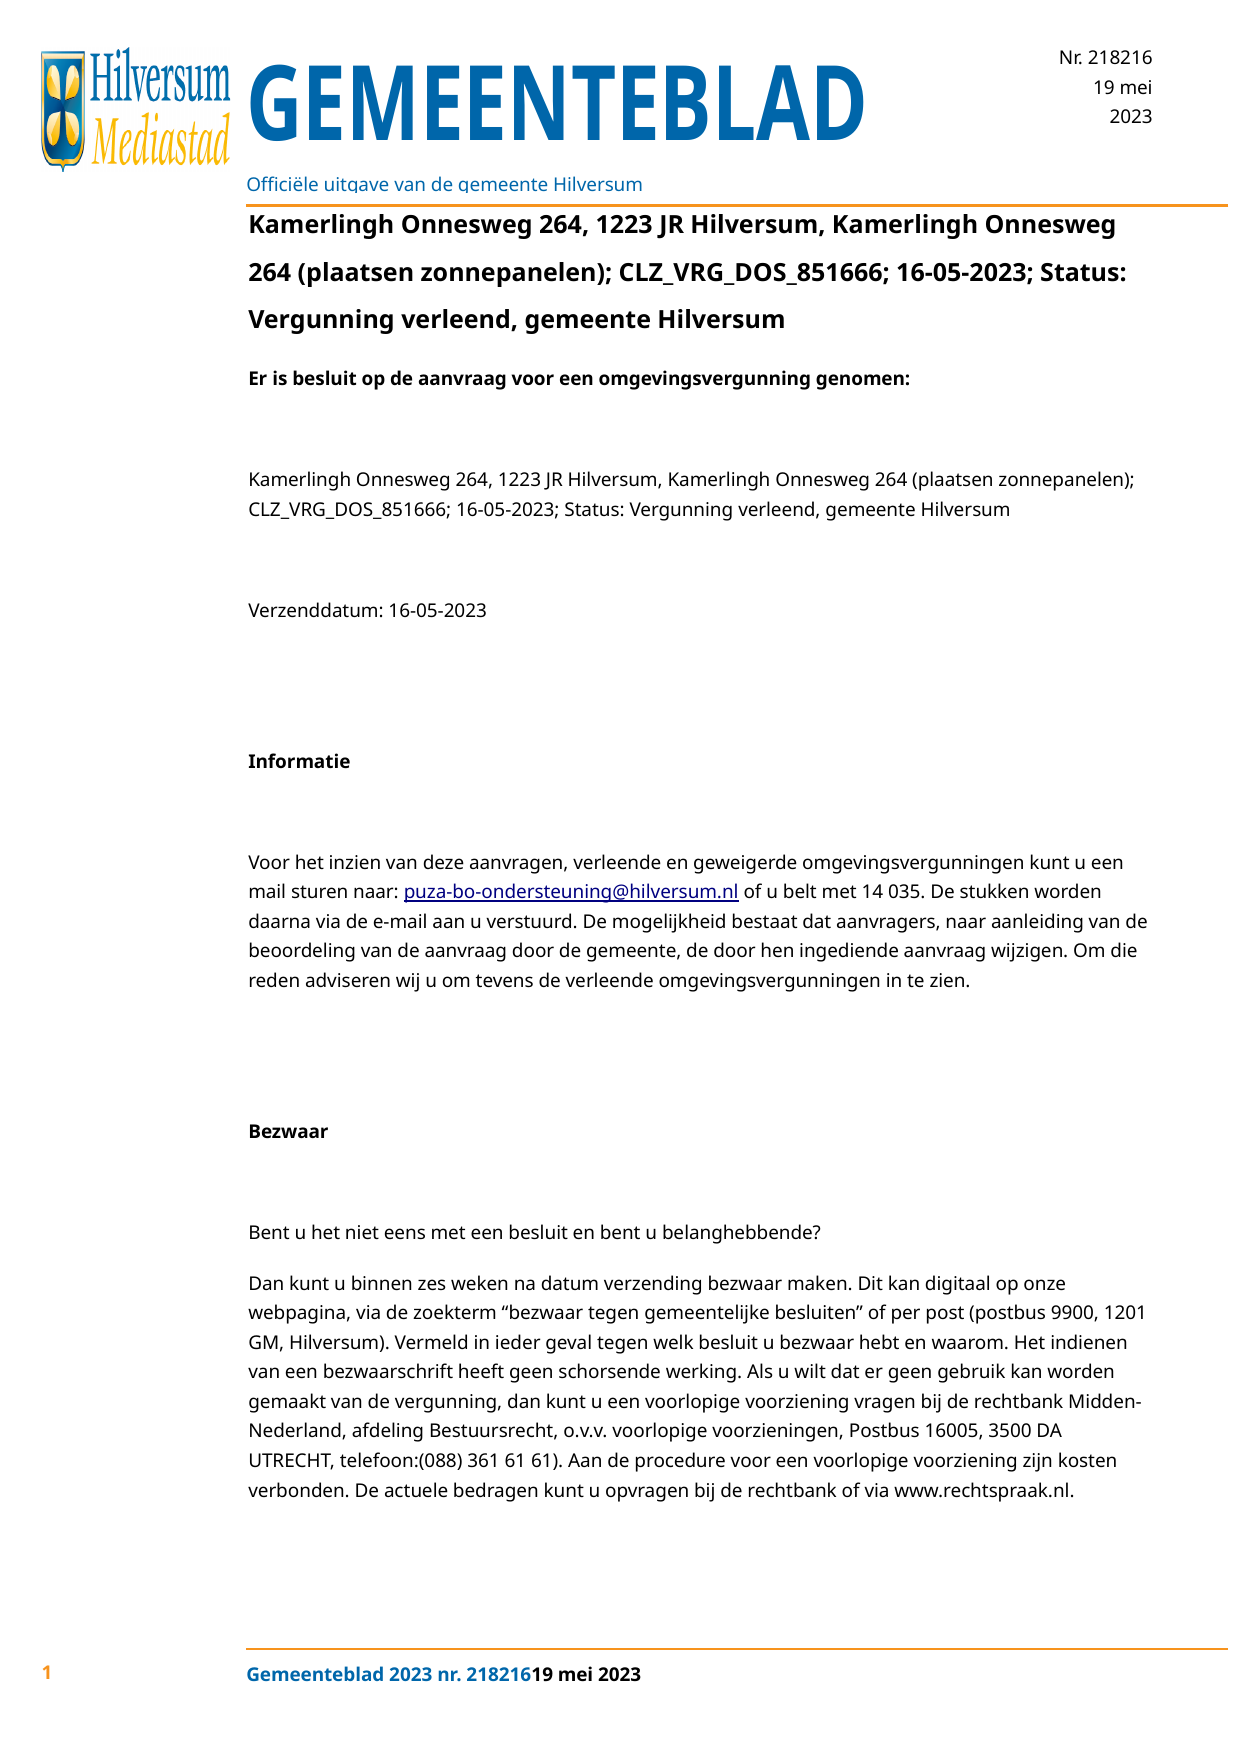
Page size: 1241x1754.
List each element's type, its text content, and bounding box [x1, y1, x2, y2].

text Kamerlingh Onnesweg 264, 1223 JR Hilversum, Kamerlingh Onnesweg 264 (plaatsen zonnepanelen); CLZ_VRG_DOS_851666; 16-05-2023; Status: Vergunning verleend, gemeente Hilversum [248, 466, 1152, 522]
text Kamerlingh Onnesweg 264, 1223 JR Hilversum, Kamerlingh Onnesweg 264 (plaatsen zonnepanelen); CLZ_VRG_DOS_851666; 16-05-2023; Status: Vergunning verleend, gemeente Hilversum [248, 207, 1152, 336]
text Informatie [248, 748, 1152, 774]
text Verzenddatum: 16-05-2023 [248, 597, 1152, 622]
text Bent u het niet eens met een besluit en bent u belanghebbende? [248, 1219, 1152, 1245]
text Dan kunt u binnen zes weken na datum verzending bezwaar maken. Dit kan digitaal op onze webpagina, via de zoekterm “bezwaar tegen gemeentelijke besluiten” of per post (postbus 9900, 1201 GM, Hilversum). Vermeld in ieder geval tegen welk besluit u bezwaar hebt en waarom. Het indienen van een bezwaarschrift heeft geen schorsende werking. Als u wilt dat er geen gebruik kan worden gemaakt van de vergunning, dan kunt u een voorlopige voorziening vragen bij de rechtbank Midden-Nederland, afdeling Bestuursrecht, o.v.v. voorlopige voorzieningen, Postbus 16005, 3500 DA UTRECHT, telefoon:(088) 361 61 61). Aan de procedure voor een voorlopige voorziening zijn kosten verbonden. De actuele bedragen kunt u opvragen bij de rechtbank of via www.rechtspraak.nl. [248, 1270, 1152, 1502]
text Bezwaar [248, 1118, 1152, 1144]
text Er is besluit op de aanvraag voor een omgevingsvergunning genomen: [248, 366, 1152, 391]
picture [41, 47, 231, 172]
text Voor het inzien van deze aanvragen, verleende en geweigerde omgevingsvergunningen kunt u een mail sturen naar: puza-bo-ondersteuning@hilversum.nl of u belt met 14 035. De stukken worden daarna via de e-mail aan u verstuurd. De mogelijkheid bestaat dat aanvragers, naar aanleiding van de beoordeling van de aanvraag door de gemeente, de door hen ingediende aanvraag wijzigen. Om die reden adviseren wij u om tevens de verleende omgevingsvergunningen in te zien. [248, 849, 1152, 993]
